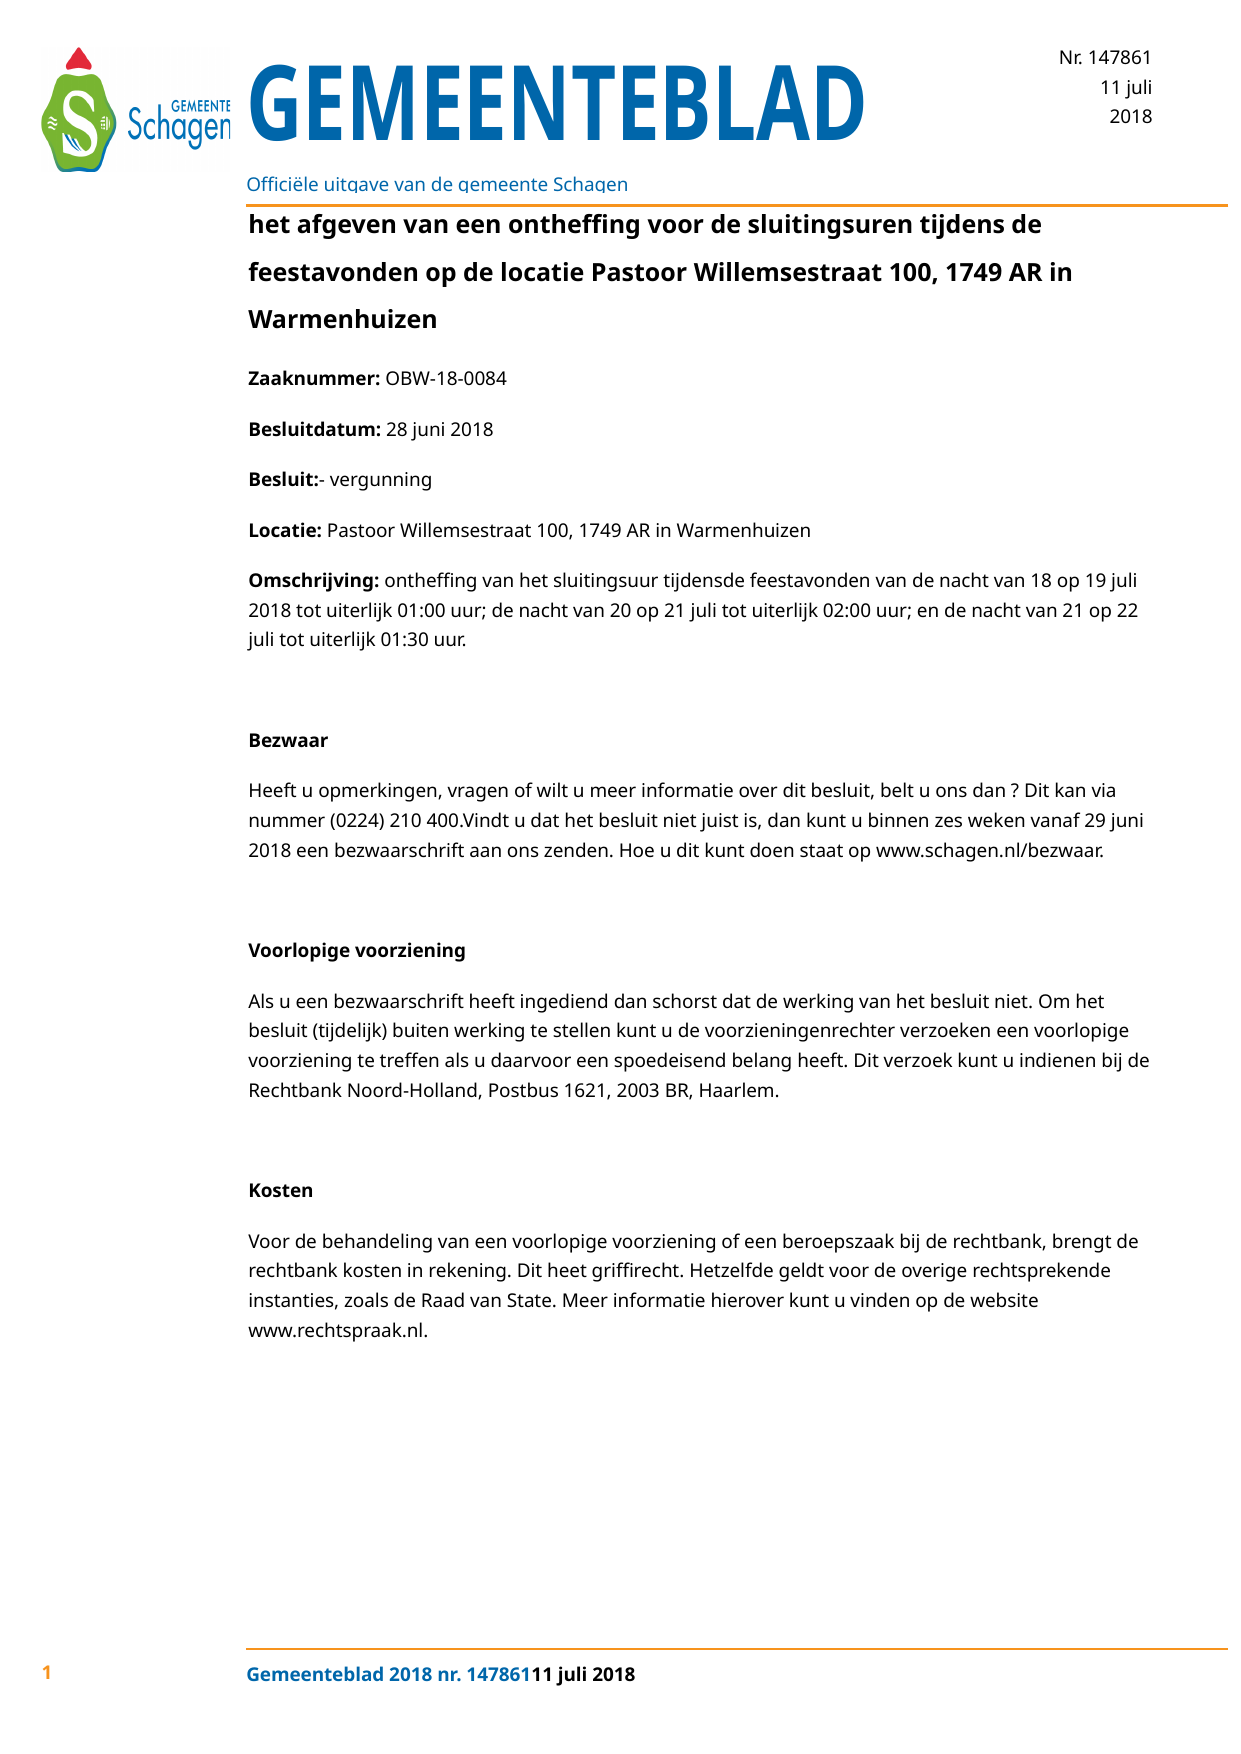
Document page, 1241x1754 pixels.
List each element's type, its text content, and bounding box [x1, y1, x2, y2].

text Besluitdatum: 28 juni 2018 [248, 416, 1152, 442]
picture [41, 47, 231, 172]
text Voor de behandeling van een voorlopige voorziening of een beroepszaak bij de rechtbank, brengt de rechtbank kosten in rekening. Dit heet griffirecht. Hetzelfde geldt voor de overige rechtsprekende instanties, zoals de Raad van State. Meer informatie hierover kunt u vinden op de website www.rechtspraak.nl. [248, 1228, 1152, 1342]
text Omschrijving: ontheffing van het sluitingsuur tijdensde feestavonden van de nacht van 18 op 19 juli 2018 tot uiterlijk 01:00 uur; de nacht van 20 op 21 juli tot uiterlijk 02:00 uur; en de nacht van 21 op 22 juli tot uiterlijk 01:30 uur. [248, 567, 1152, 652]
text Voorlopige voorziening [248, 938, 1152, 963]
text Als u een bezwaarschrift heeft ingediend dan schorst dat de werking van het besluit niet. Om het besluit (tijdelijk) buiten werking te stellen kunt u de voorzieningenrechter verzoeken een voorlopige voorziening te treffen als u daarvoor een spoedeisend belang heeft. Dit verzoek kunt u indienen bij de Rechtbank Noord-Holland, Postbus 1621, 2003 BR, Haarlem. [248, 988, 1152, 1102]
text Besluit:- vergunning [248, 466, 1152, 492]
text het afgeven van een ontheffing voor de sluitingsuren tijdens de feestavonden op de locatie Pastoor Willemsestraat 100, 1749 AR in Warmenhuizen [248, 207, 1152, 336]
text Zaaknummer: OBW-18-0084 [248, 366, 1152, 391]
text Kosten [248, 1178, 1152, 1203]
text Bezwaar [248, 727, 1152, 753]
text Locatie: Pastoor Willemsestraat 100, 1749 AR in Warmenhuizen [248, 517, 1152, 542]
text Heeft u opmerkingen, vragen of wilt u meer informatie over dit besluit, belt u ons dan ? Dit kan via nummer (0224) 210 400.Vindt u dat het besluit niet juist is, dan kunt u binnen zes weken vanaf 29 juni 2018 een bezwaarschrift aan ons zenden. Hoe u dit kunt doen staat op www.schagen.nl/bezwaar. [248, 778, 1152, 862]
